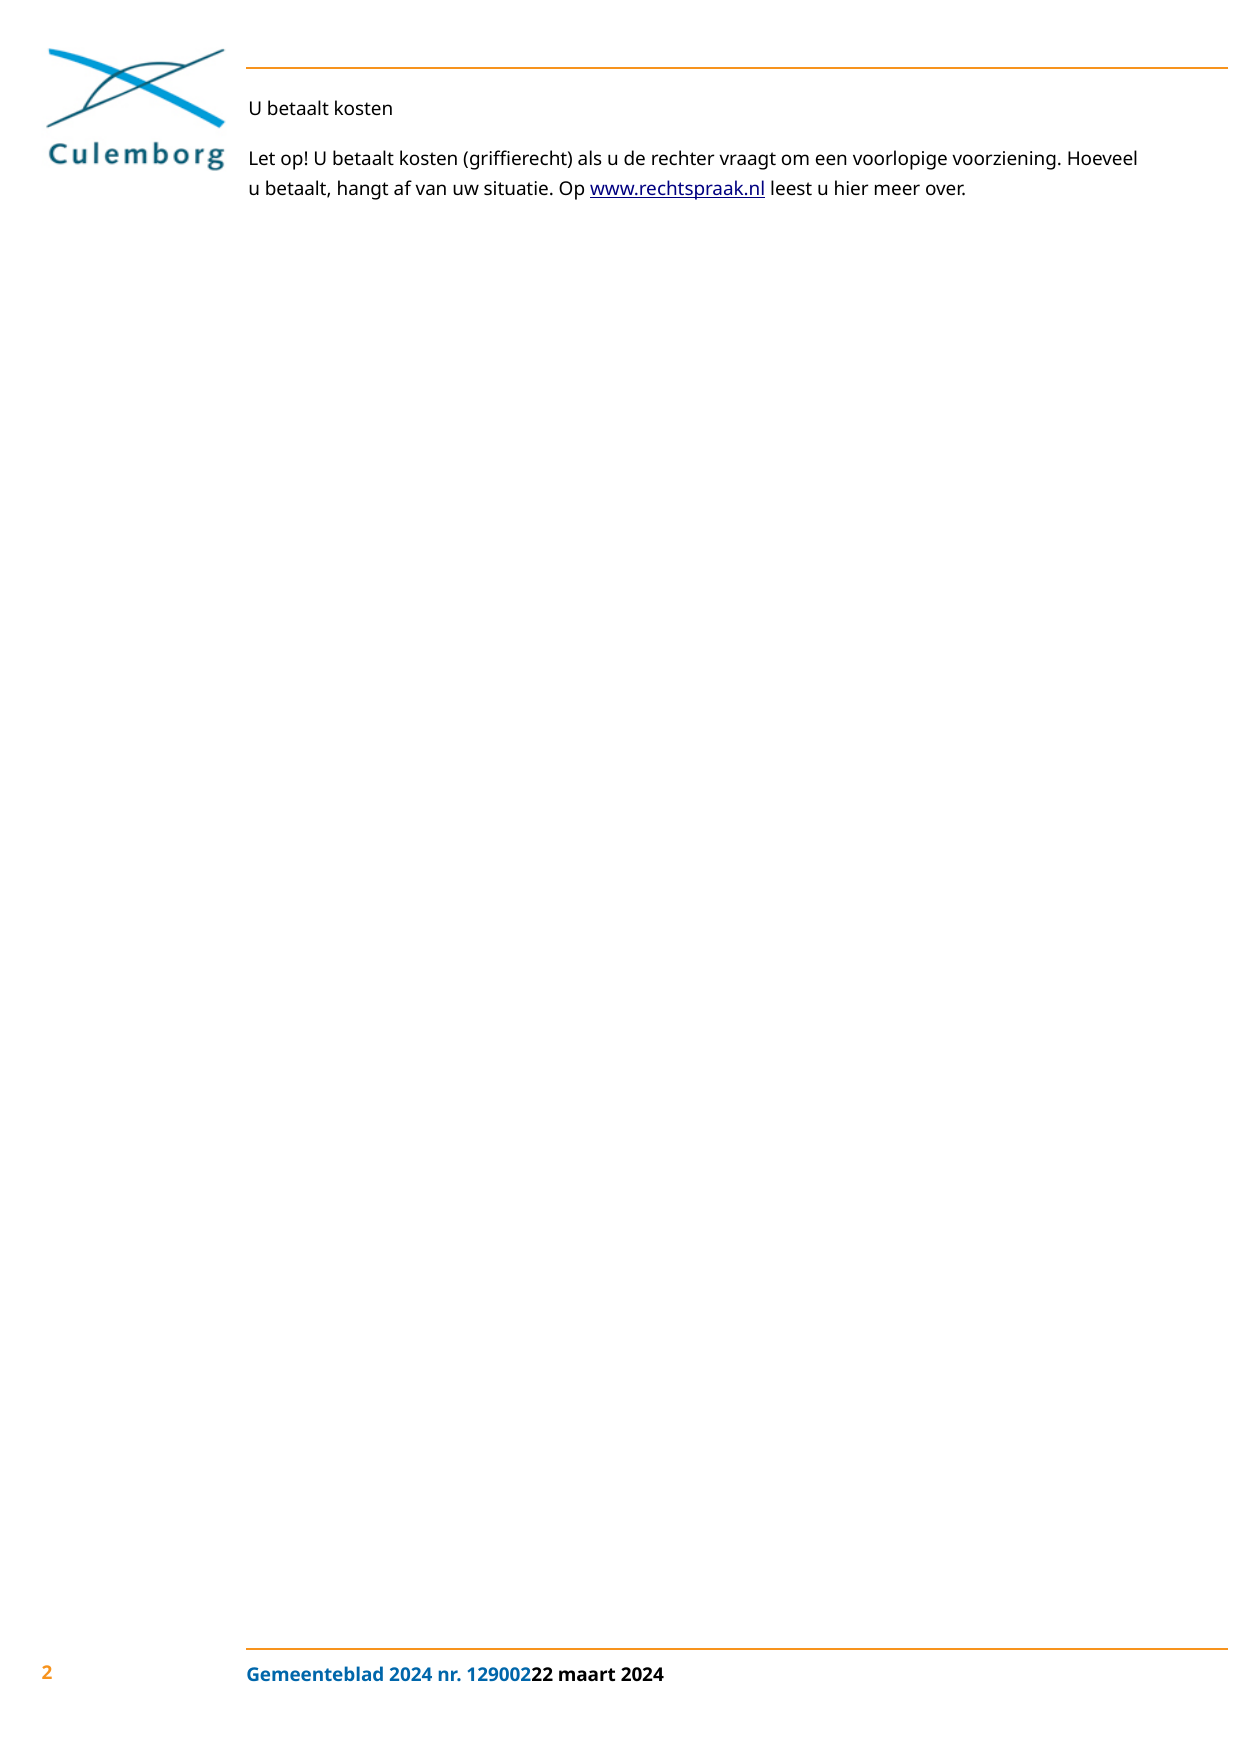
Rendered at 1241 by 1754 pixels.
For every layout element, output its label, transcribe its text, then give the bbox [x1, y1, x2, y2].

text Let op! U betaalt kosten (griffierecht) als u de rechter vraagt om een voorlopige voorziening. Hoeveel u betaalt, hangt af van uw situatie. Op www.rechtspraak.nl leest u hier meer over. [248, 145, 1152, 201]
picture [41, 47, 231, 172]
text U betaalt kosten [248, 95, 1152, 121]
